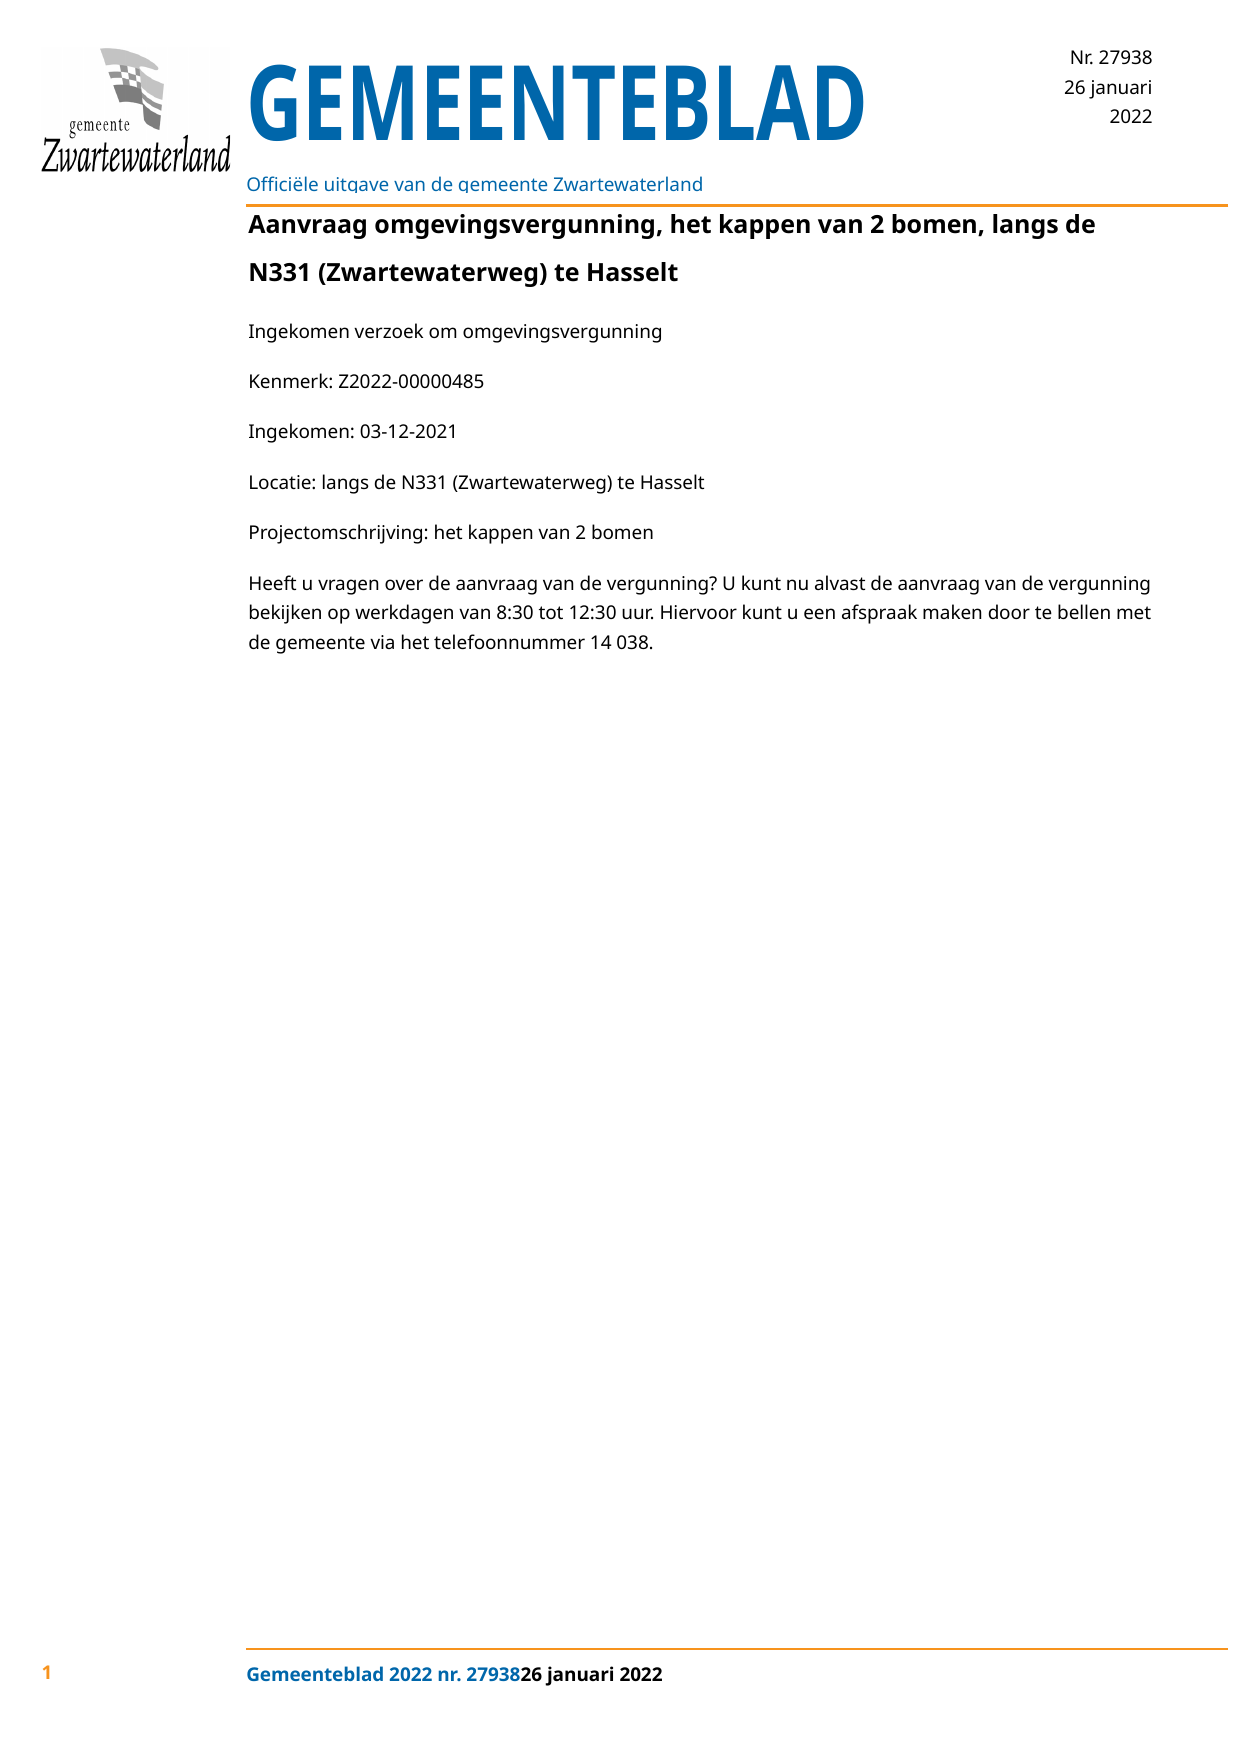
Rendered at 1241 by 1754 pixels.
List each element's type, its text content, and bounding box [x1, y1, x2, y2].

text Ingekomen verzoek om omgevingsvergunning [248, 318, 1152, 344]
text Kenmerk: Z2022-00000485 [248, 368, 1152, 394]
picture [41, 47, 231, 172]
text Aanvraag omgevingsvergunning, het kappen van 2 bomen, langs de N331 (Zwartewaterweg) te Hasselt [248, 207, 1152, 288]
text Projectomschrijving: het kappen van 2 bomen [248, 519, 1152, 545]
text Locatie: langs de N331 (Zwartewaterweg) te Hasselt [248, 469, 1152, 495]
text Ingekomen: 03-12-2021 [248, 419, 1152, 444]
text Heeft u vragen over de aanvraag van de vergunning? U kunt nu alvast de aanvraag van de vergunning bekijken op werkdagen van 8:30 tot 12:30 uur. Hiervoor kunt u een afspraak maken door te bellen met de gemeente via het telefoonnummer 14 038. [248, 570, 1152, 655]
